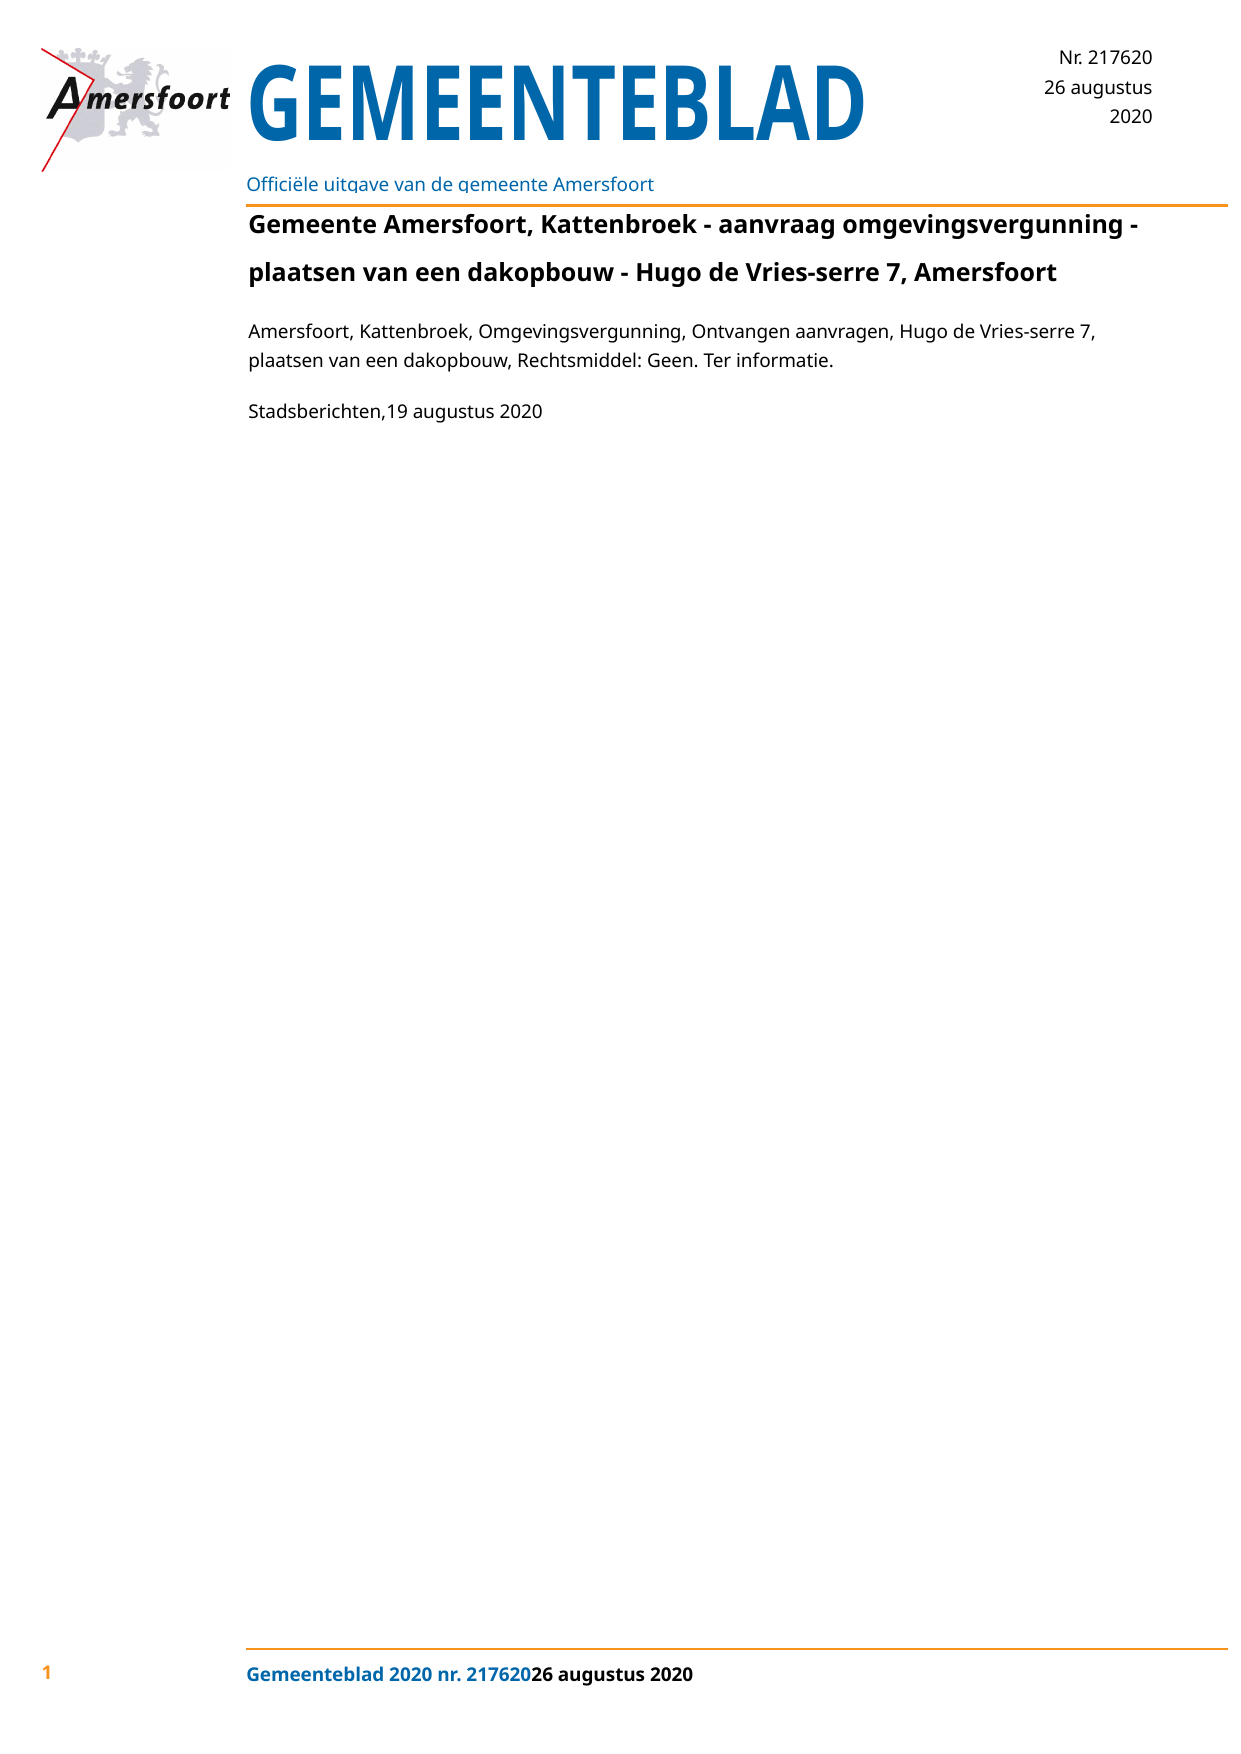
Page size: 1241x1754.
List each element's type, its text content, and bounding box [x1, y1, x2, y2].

text Amersfoort, Kattenbroek, Omgevingsvergunning, Ontvangen aanvragen, Hugo de Vries-serre 7, plaatsen van een dakopbouw, Rechtsmiddel: Geen. Ter informatie. [248, 318, 1152, 373]
text Gemeente Amersfoort, Kattenbroek - aanvraag omgevingsvergunning - plaatsen van een dakopbouw - Hugo de Vries-serre 7, Amersfoort [248, 207, 1152, 288]
text Stadsberichten,19 augustus 2020 [248, 398, 1152, 424]
picture [41, 47, 231, 172]
